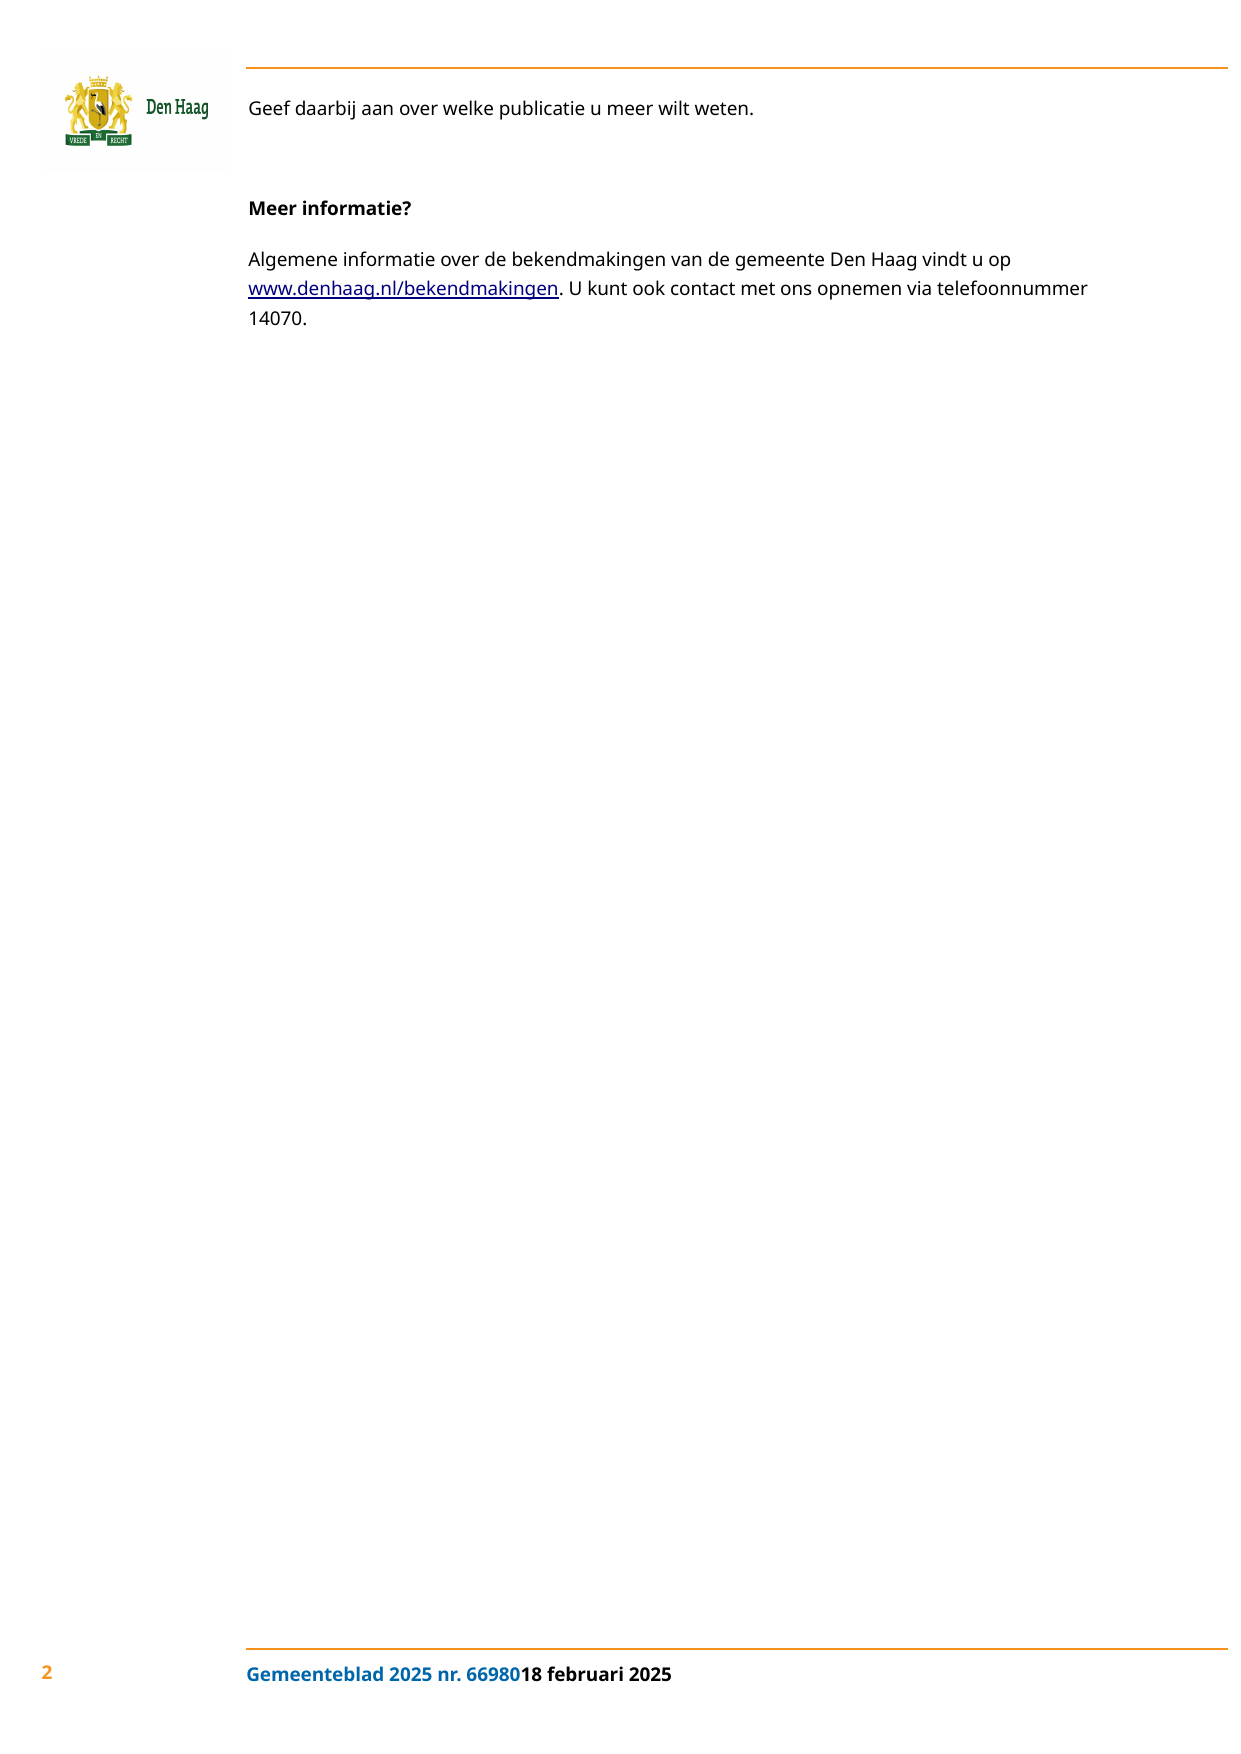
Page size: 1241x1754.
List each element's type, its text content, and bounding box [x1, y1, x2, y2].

picture [41, 47, 231, 172]
text Geef daarbij aan over welke publicatie u meer wilt weten. [248, 95, 1152, 121]
text Meer informatie? [248, 196, 1152, 221]
text Algemene informatie over de bekendmakingen van de gemeente Den Haag vindt u op www.denhaag.nl/bekendmakingen. U kunt ook contact met ons opnemen via telefoonnummer 14070. [248, 246, 1152, 331]
